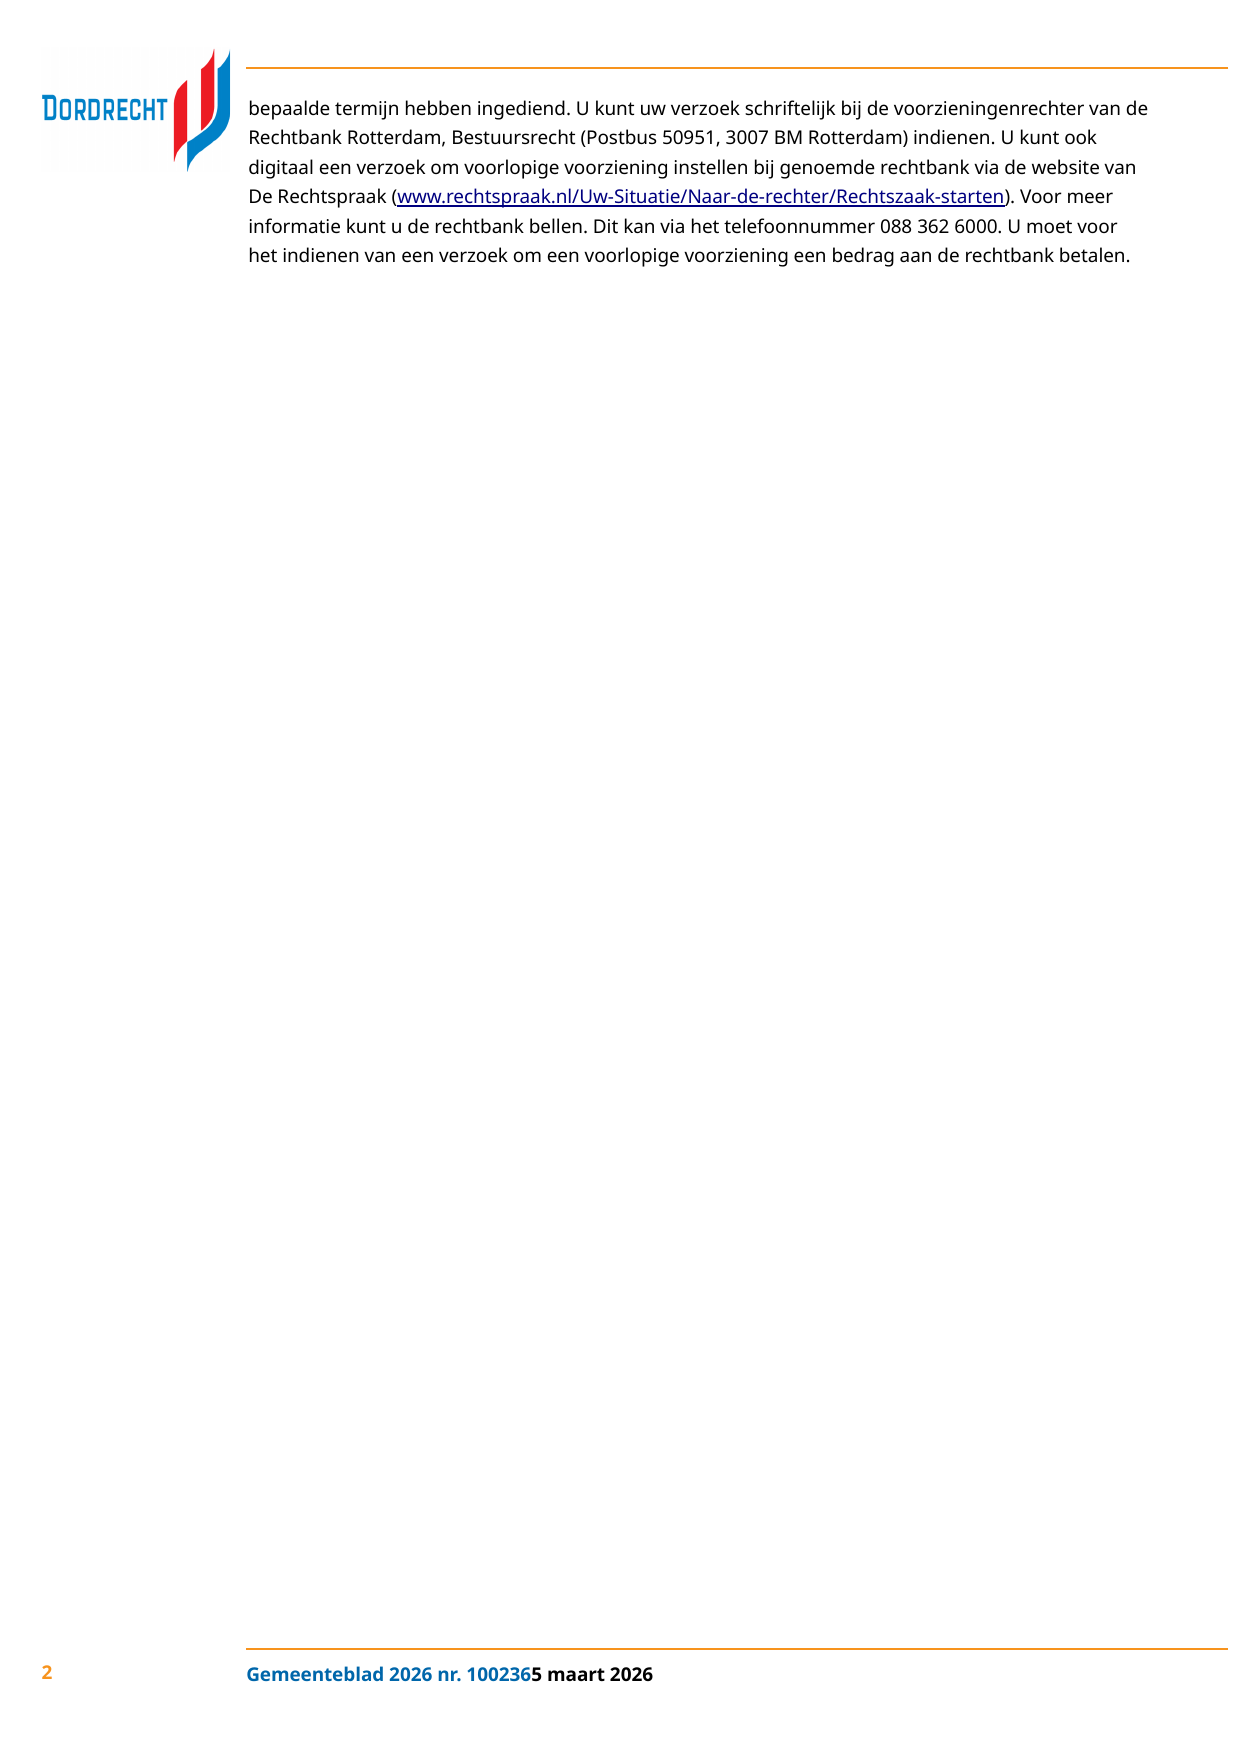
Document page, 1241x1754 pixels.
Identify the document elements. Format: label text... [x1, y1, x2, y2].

picture [41, 47, 231, 172]
text bepaalde termijn hebben ingediend. U kunt uw verzoek schriftelijk bij de voorzieningenrechter van de Rechtbank Rotterdam, Bestuursrecht (Postbus 50951, 3007 BM Rotterdam) indienen. U kunt ook digitaal een verzoek om voorlopige voorziening instellen bij genoemde rechtbank via de website van De Rechtspraak (www.rechtspraak.nl/Uw-Situatie/Naar-de-rechter/Rechtszaak-starten). Voor meer informatie kunt u de rechtbank bellen. Dit kan via het telefoonnummer 088 362 6000. U moet voor het indienen van een verzoek om een voorlopige voorziening een bedrag aan de rechtbank betalen. [248, 95, 1152, 268]
